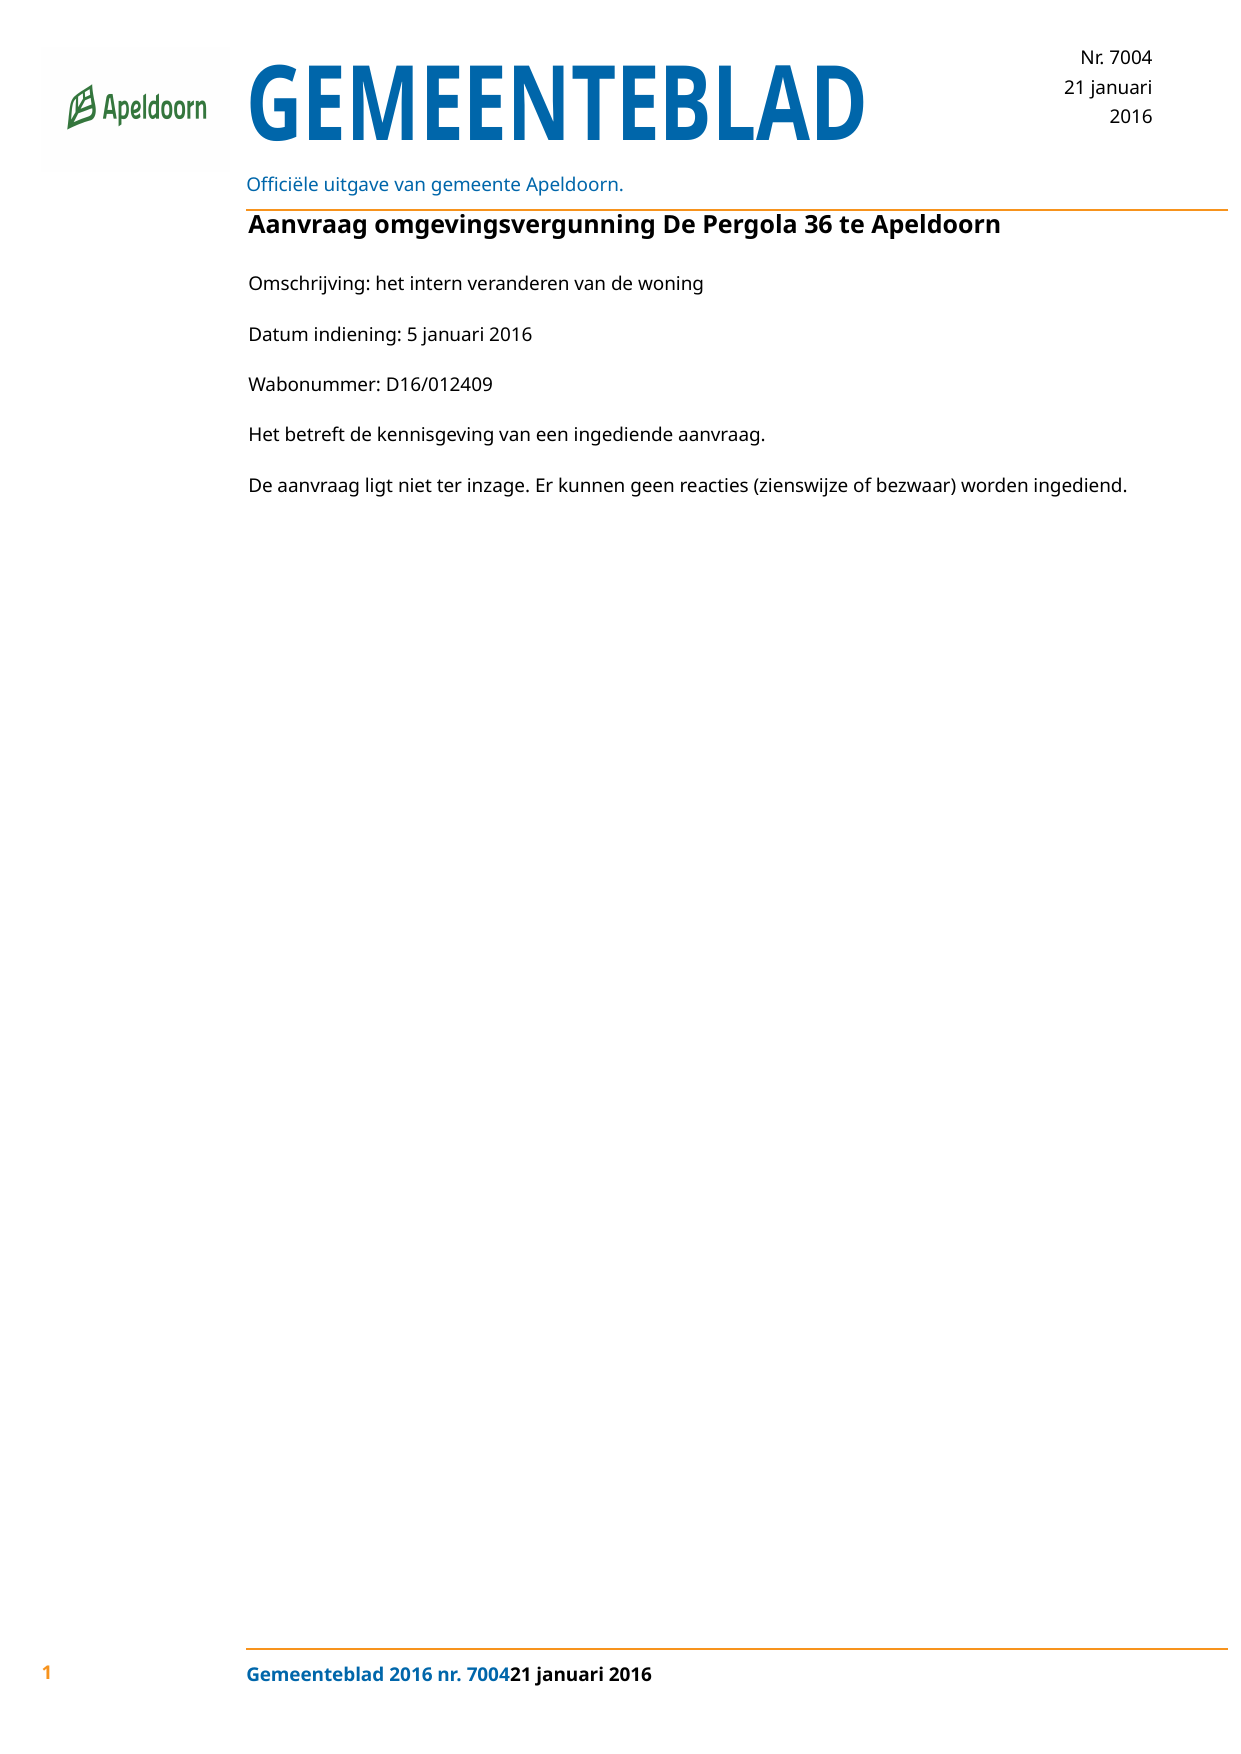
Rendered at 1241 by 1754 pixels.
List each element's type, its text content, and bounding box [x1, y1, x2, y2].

text Het betreft de kennisgeving van een ingediende aanvraag. [248, 422, 1152, 447]
text Datum indiening: 5 januari 2016 [248, 321, 1152, 346]
text Wabonummer: D16/012409 [248, 371, 1152, 397]
text De aanvraag ligt niet ter inzage. Er kunnen geen reacties (zienswijze of bezwaar) worden ingediend. [248, 472, 1152, 498]
picture [41, 47, 231, 172]
text Omschrijving: het intern veranderen van de woning [248, 270, 1152, 296]
text Aanvraag omgevingsvergunning De Pergola 36 te Apeldoorn [248, 211, 1152, 241]
